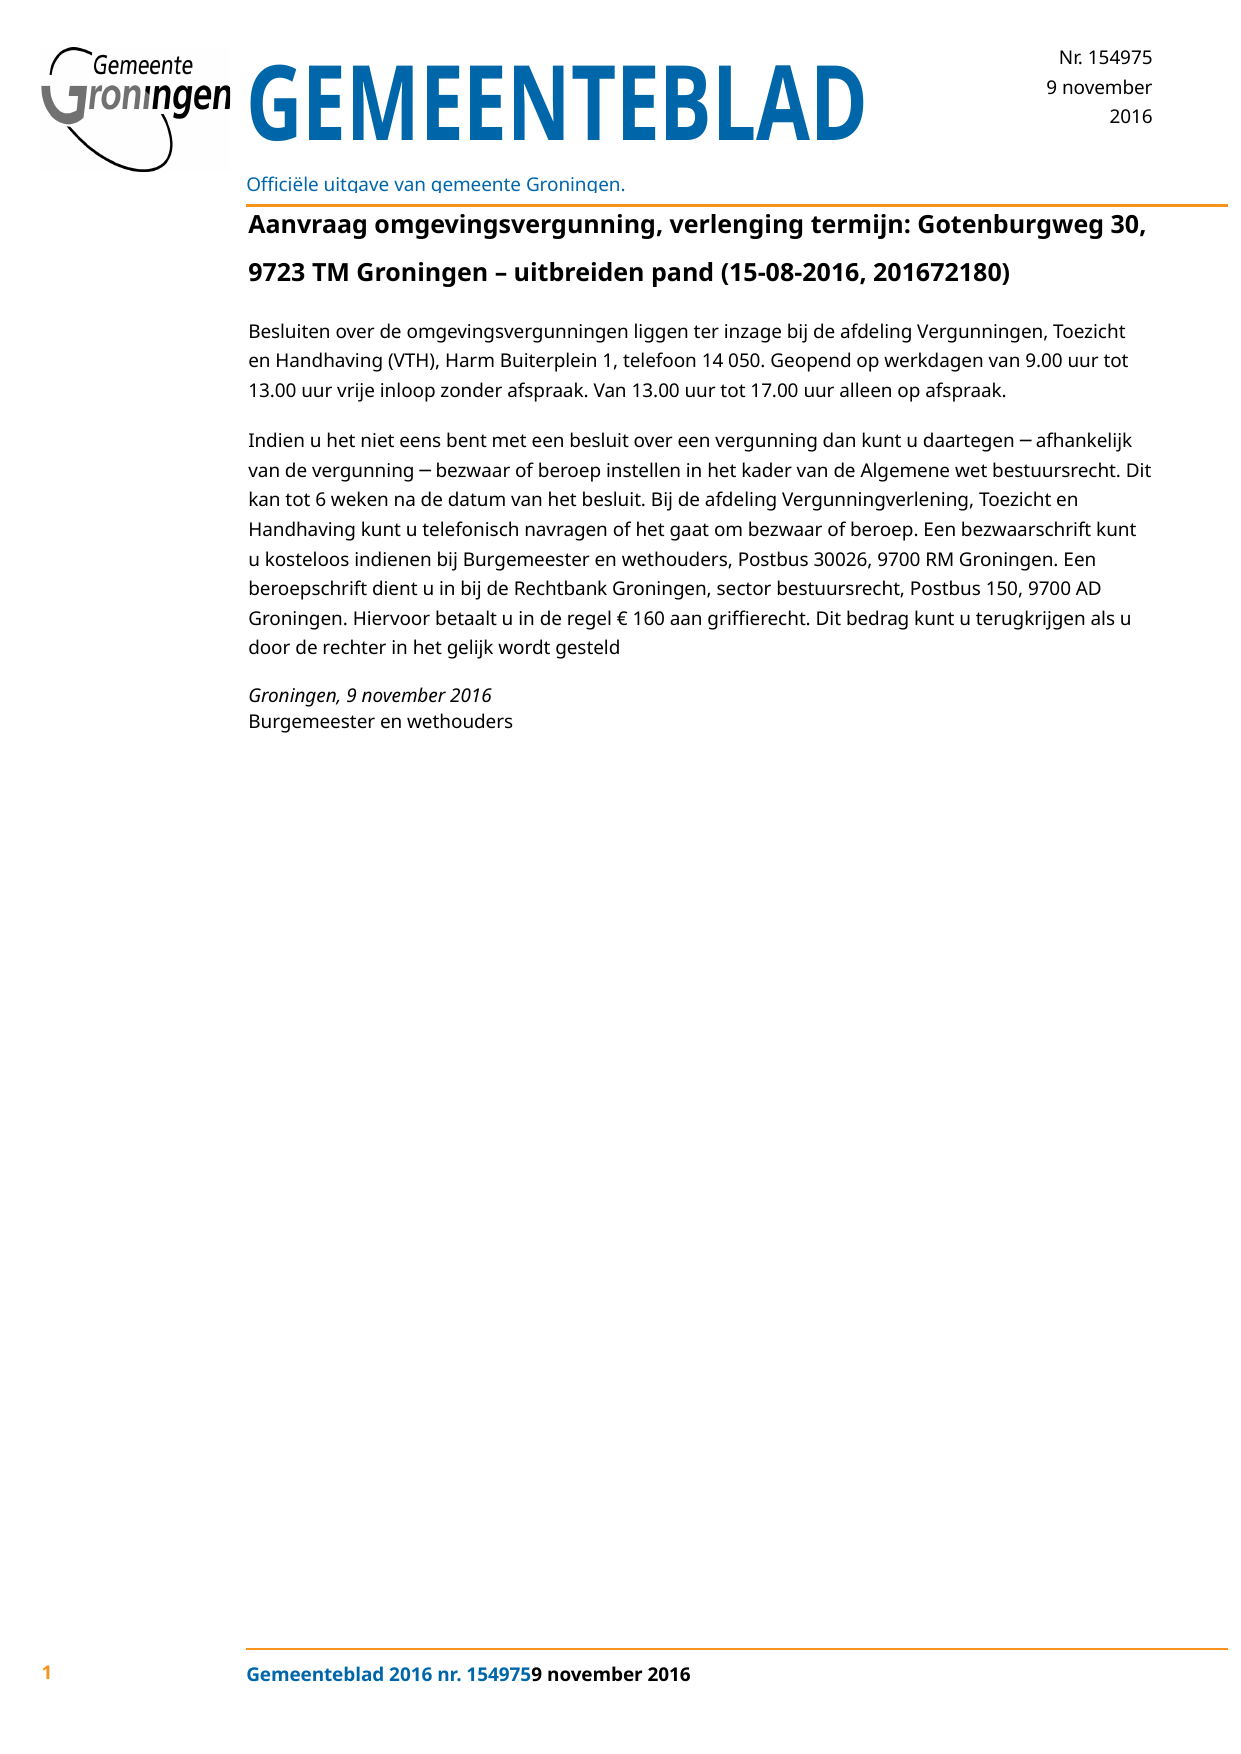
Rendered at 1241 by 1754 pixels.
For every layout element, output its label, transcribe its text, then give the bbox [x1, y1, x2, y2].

text Aanvraag omgevingsvergunning, verlenging termijn: Gotenburgweg 30, 9723 TM Groningen – uitbreiden pand (15-08-2016, 201672180) [248, 207, 1152, 288]
text Burgemeester en wethouders [248, 708, 1152, 734]
text Besluiten over de omgevingsvergunningen liggen ter inzage bij de afdeling Vergunningen, Toezicht en Handhaving (VTH), Harm Buiterplein 1, telefoon 14 050. Geopend op werkdagen van 9.00 uur tot 13.00 uur vrije inloop zonder afspraak. Van 13.00 uur tot 17.00 uur alleen op afspraak. [248, 318, 1152, 403]
text Groningen, 9 november 2016 [248, 682, 1152, 708]
text Indien u het niet eens bent met een besluit over een vergunning dan kunt u daartegen ─ afhankelijk van de vergunning ─ bezwaar of beroep instellen in het kader van de Algemene wet bestuursrecht. Dit kan tot 6 weken na de datum van het besluit. Bij de afdeling Vergunningverlening, Toezicht en Handhaving kunt u telefonisch navragen of het gaat om bezwaar of beroep. Een bezwaarschrift kunt u kosteloos indienen bij Burgemeester en wethouders, Postbus 30026, 9700 RM Groningen. Een beroepschrift dient u in bij de Rechtbank Groningen, sector bestuursrecht, Postbus 150, 9700 AD Groningen. Hiervoor betaalt u in de regel € 160 aan griffierecht. Dit bedrag kunt u terugkrijgen als u door de rechter in het gelijk wordt gesteld [248, 427, 1152, 660]
picture [41, 47, 231, 172]
